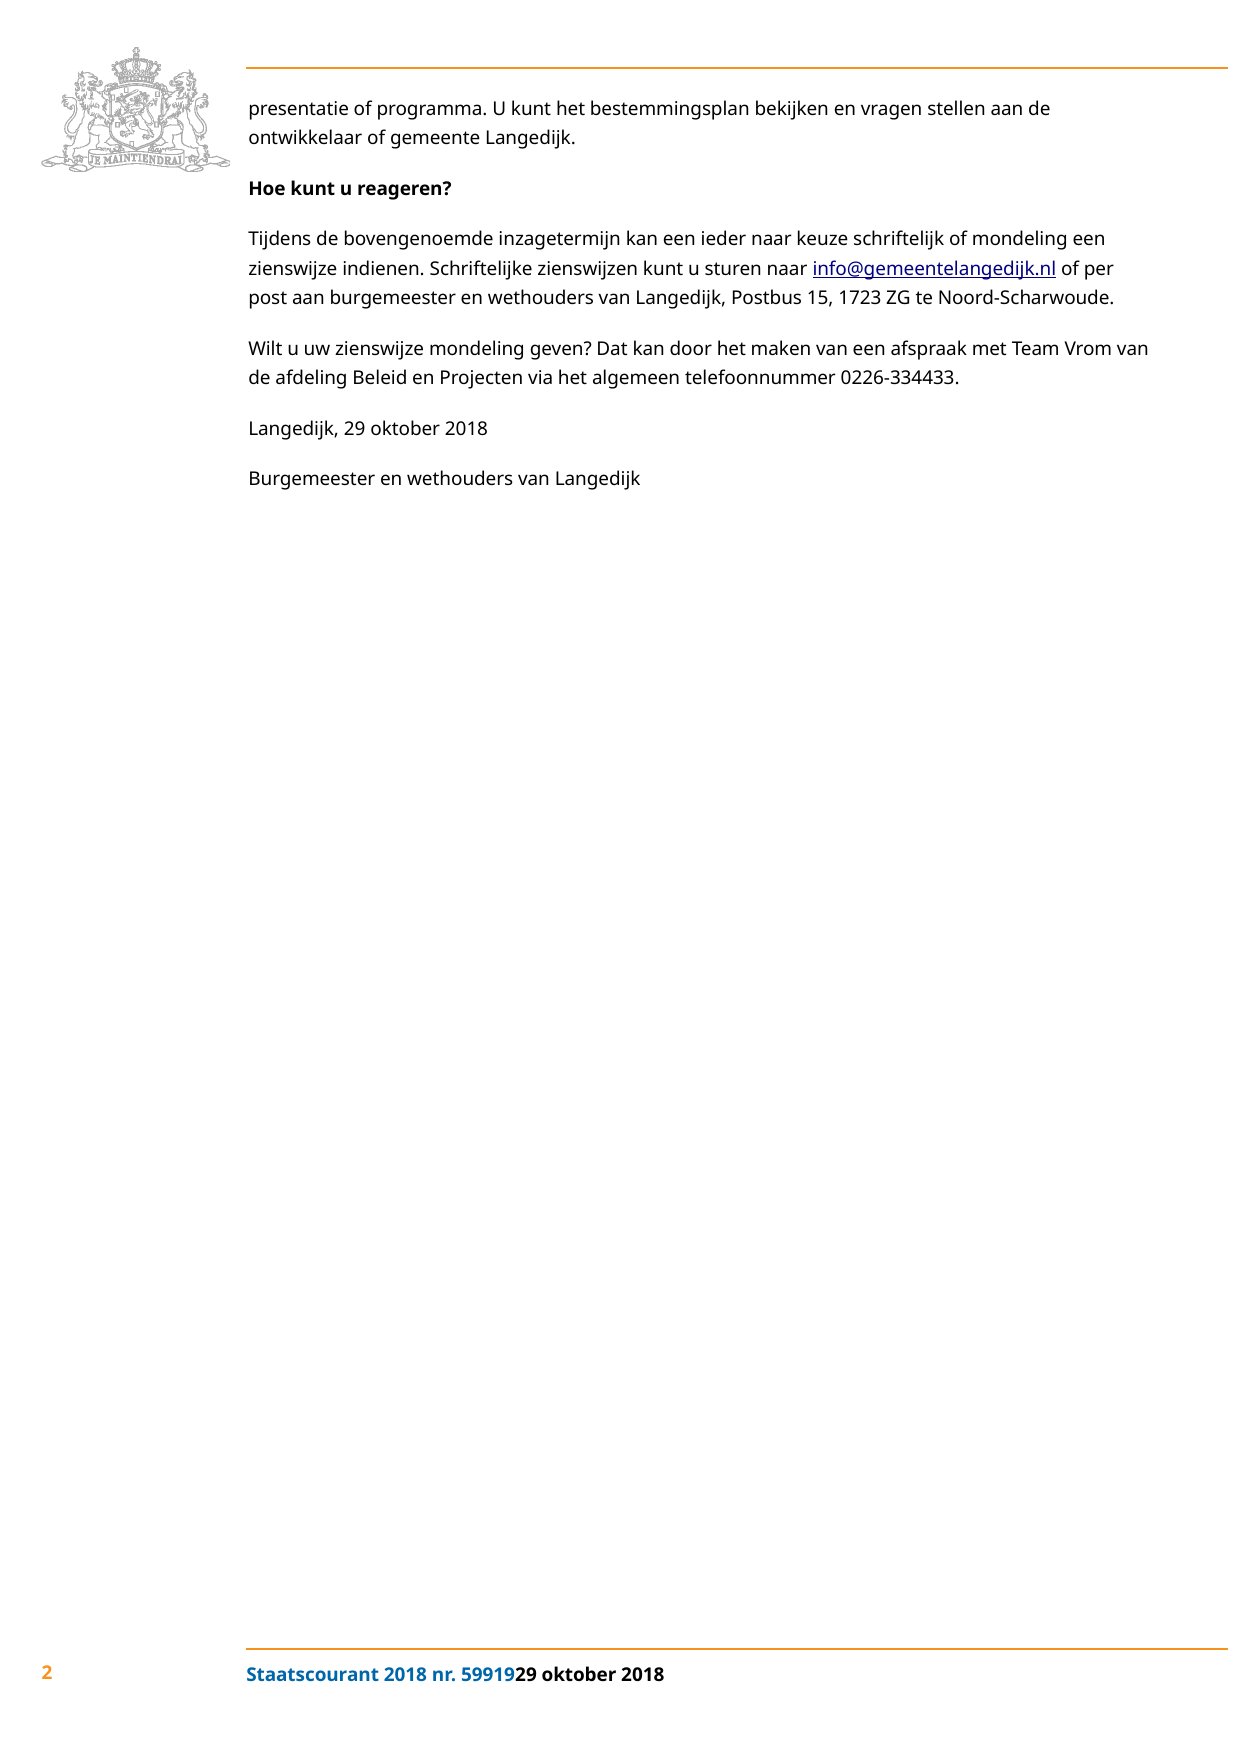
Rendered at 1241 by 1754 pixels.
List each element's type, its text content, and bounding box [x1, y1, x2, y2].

text Wilt u uw zienswijze mondeling geven? Dat kan door het maken van een afspraak met Team Vrom van de afdeling Beleid en Projecten via het algemeen telefoonnummer 0226-334433. [248, 335, 1152, 390]
text presentatie of programma. U kunt het bestemmingsplan bekijken en vragen stellen aan de ontwikkelaar of gemeente Langedijk. [248, 95, 1152, 150]
text Hoe kunt u reageren? [248, 175, 1152, 201]
picture [41, 47, 231, 172]
text Tijdens de bovengenoemde inzagetermijn kan een ieder naar keuze schriftelijk of mondeling een zienswijze indienen. Schriftelijke zienswijzen kunt u sturen naar info@gemeentelangedijk.nl of per post aan burgemeester en wethouders van Langedijk, Postbus 15, 1723 ZG te Noord-Scharwoude. [248, 225, 1152, 310]
text Langedijk, 29 oktober 2018 [248, 415, 1152, 441]
text Burgemeester en wethouders van Langedijk [248, 465, 1152, 491]
